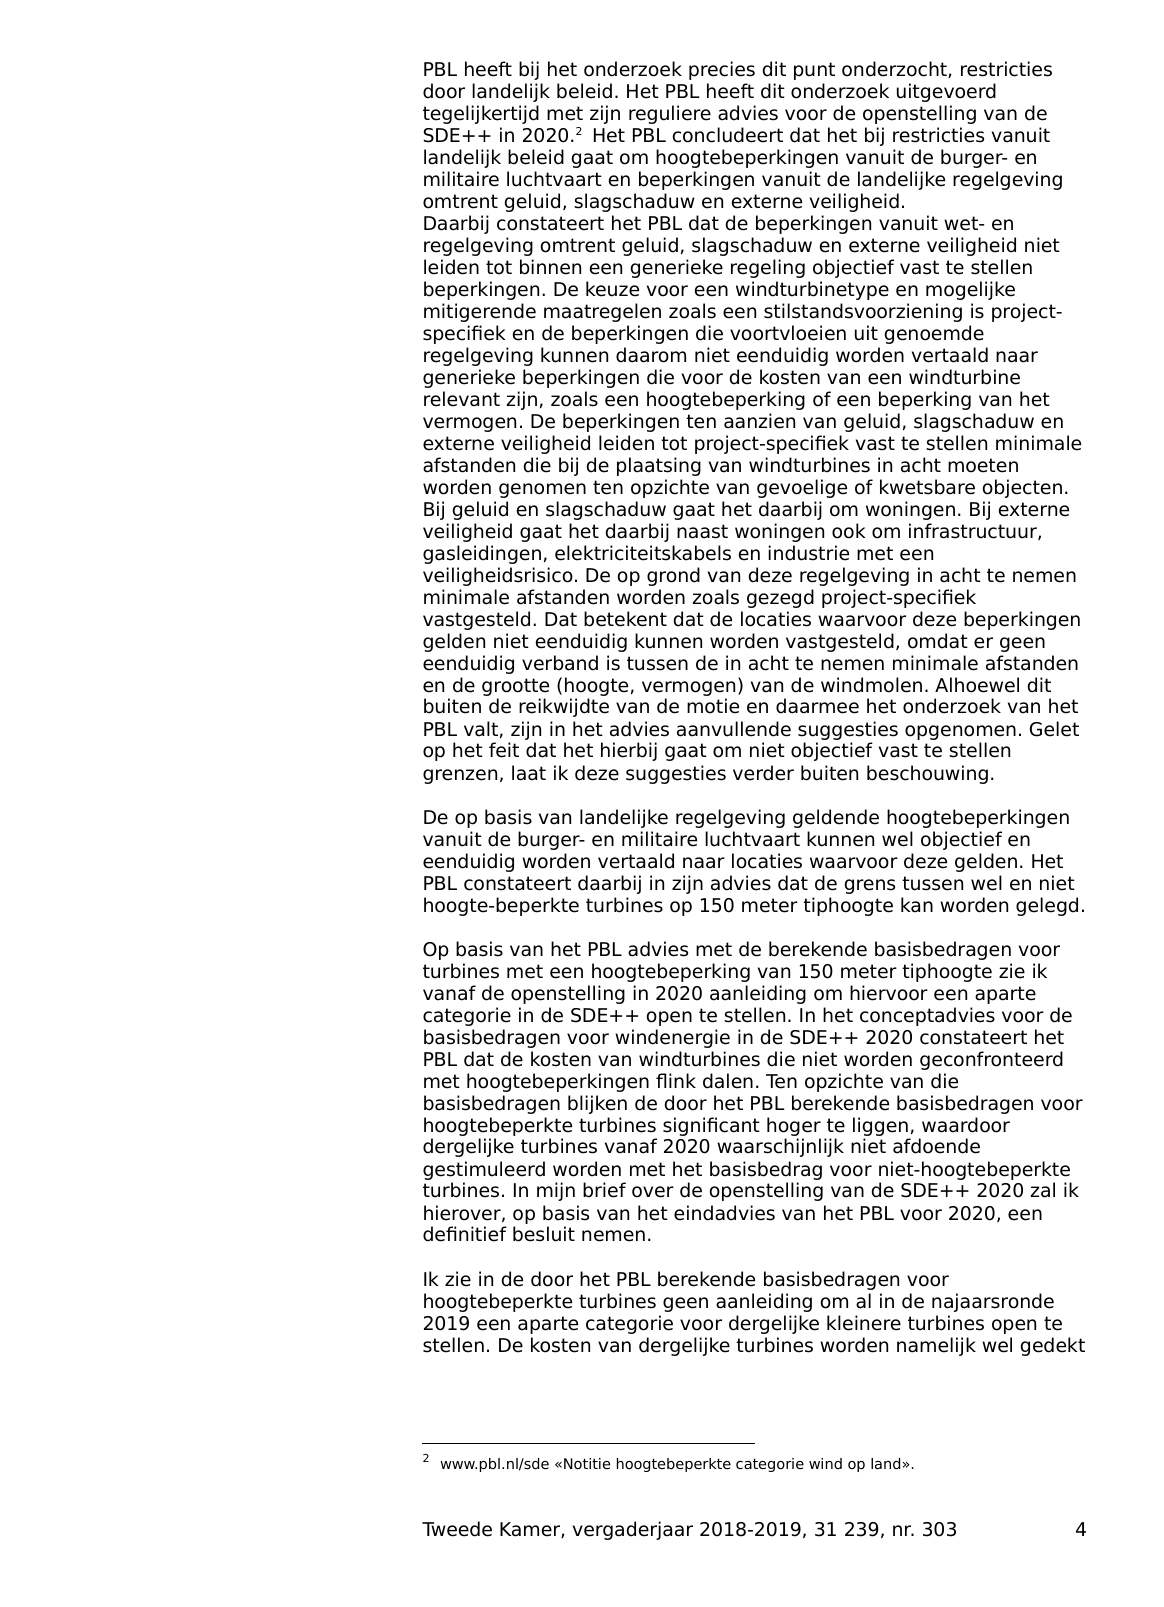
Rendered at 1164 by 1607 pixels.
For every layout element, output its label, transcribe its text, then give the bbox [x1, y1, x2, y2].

text www.pbl.nl/sde «Notitie hoogtebeperkte categorie wind op land». [422, 1452, 1087, 1474]
text De op basis van landelijke regelgeving geldende hoogtebeperkingen vanuit de burger- en militaire luchtvaart kunnen wel objectief en eenduidig worden vertaald naar locaties waarvoor deze gelden. Het PBL constateert daarbij in zijn advies dat de grens tussen wel en niet hoogte-beperkte turbines op 150 meter tiphoogte kan worden gelegd. [422, 807, 1087, 916]
text PBL heeft bij het onderzoek precies dit punt onderzocht, restricties door landelijk beleid. Het PBL heeft dit onderzoek uitgevoerd tegelijkertijd met zijn reguliere advies voor de openstelling van de SDE++ in 2020. Het PBL concludeert dat het bij restricties vanuit landelijk beleid gaat om hoogtebeperkingen vanuit de burger- en militaire luchtvaart en beperkingen vanuit de landelijke regelgeving omtrent geluid, slagschaduw en externe veiligheid. [422, 59, 1087, 213]
text Ik zie in de door het PBL berekende basisbedragen voor hoogtebeperkte turbines geen aanleiding om al in de najaarsronde 2019 een aparte categorie voor dergelijke kleinere turbines open te stellen. De kosten van dergelijke turbines worden namelijk wel gedekt [422, 1268, 1087, 1356]
text Op basis van het PBL advies met de berekende basisbedragen voor turbines met een hoogtebeperking van 150 meter tiphoogte zie ik vanaf de openstelling in 2020 aanleiding om hiervoor een aparte categorie in de SDE++ open te stellen. In het conceptadvies voor de basisbedragen voor windenergie in de SDE++ 2020 constateert het PBL dat de kosten van windturbines die niet worden geconfronteerd met hoogtebeperkingen flink dalen. Ten opzichte van die basisbedragen blijken de door het PBL berekende basisbedragen voor hoogtebeperkte turbines significant hoger te liggen, waardoor dergelijke turbines vanaf 2020 waarschijnlijk niet afdoende gestimuleerd worden met het basisbedrag voor niet-hoogtebeperkte turbines. In mijn brief over de openstelling van de SDE++ 2020 zal ik hierover, op basis van het eindadvies van het PBL voor 2020, een definitief besluit nemen. [422, 939, 1087, 1246]
text Daarbij constateert het PBL dat de beperkingen vanuit wet- en regelgeving omtrent geluid, slagschaduw en externe veiligheid niet leiden tot binnen een generieke regeling objectief vast te stellen beperkingen. De keuze voor een windturbinetype en mogelijke mitigerende maatregelen zoals een stilstandsvoorziening is project-specifiek en de beperkingen die voortvloeien uit genoemde regelgeving kunnen daarom niet eenduidig worden vertaald naar generieke beperkingen die voor de kosten van een windturbine relevant zijn, zoals een hoogtebeperking of een beperking van het vermogen. De beperkingen ten aanzien van geluid, slagschaduw en externe veiligheid leiden tot project-specifiek vast te stellen minimale afstanden die bij de plaatsing van windturbines in acht moeten worden genomen ten opzichte van gevoelige of kwetsbare objecten. Bij geluid en slagschaduw gaat het daarbij om woningen. Bij externe veiligheid gaat het daarbij naast woningen ook om infrastructuur, gasleidingen, elektriciteitskabels en industrie met een veiligheidsrisico. De op grond van deze regelgeving in acht te nemen minimale afstanden worden zoals gezegd project-specifiek vastgesteld. Dat betekent dat de locaties waarvoor deze beperkingen gelden niet eenduidig kunnen worden vastgesteld, omdat er geen eenduidig verband is tussen de in acht te nemen minimale afstanden en de grootte (hoogte, vermogen) van de windmolen. Alhoewel dit buiten de reikwijdte van de motie en daarmee het onderzoek van het PBL valt, zijn in het advies aanvullende suggesties opgenomen. Gelet op het feit dat het hierbij gaat om niet objectief vast te stellen grenzen, laat ik deze suggesties verder buiten beschouwing. [422, 213, 1087, 784]
